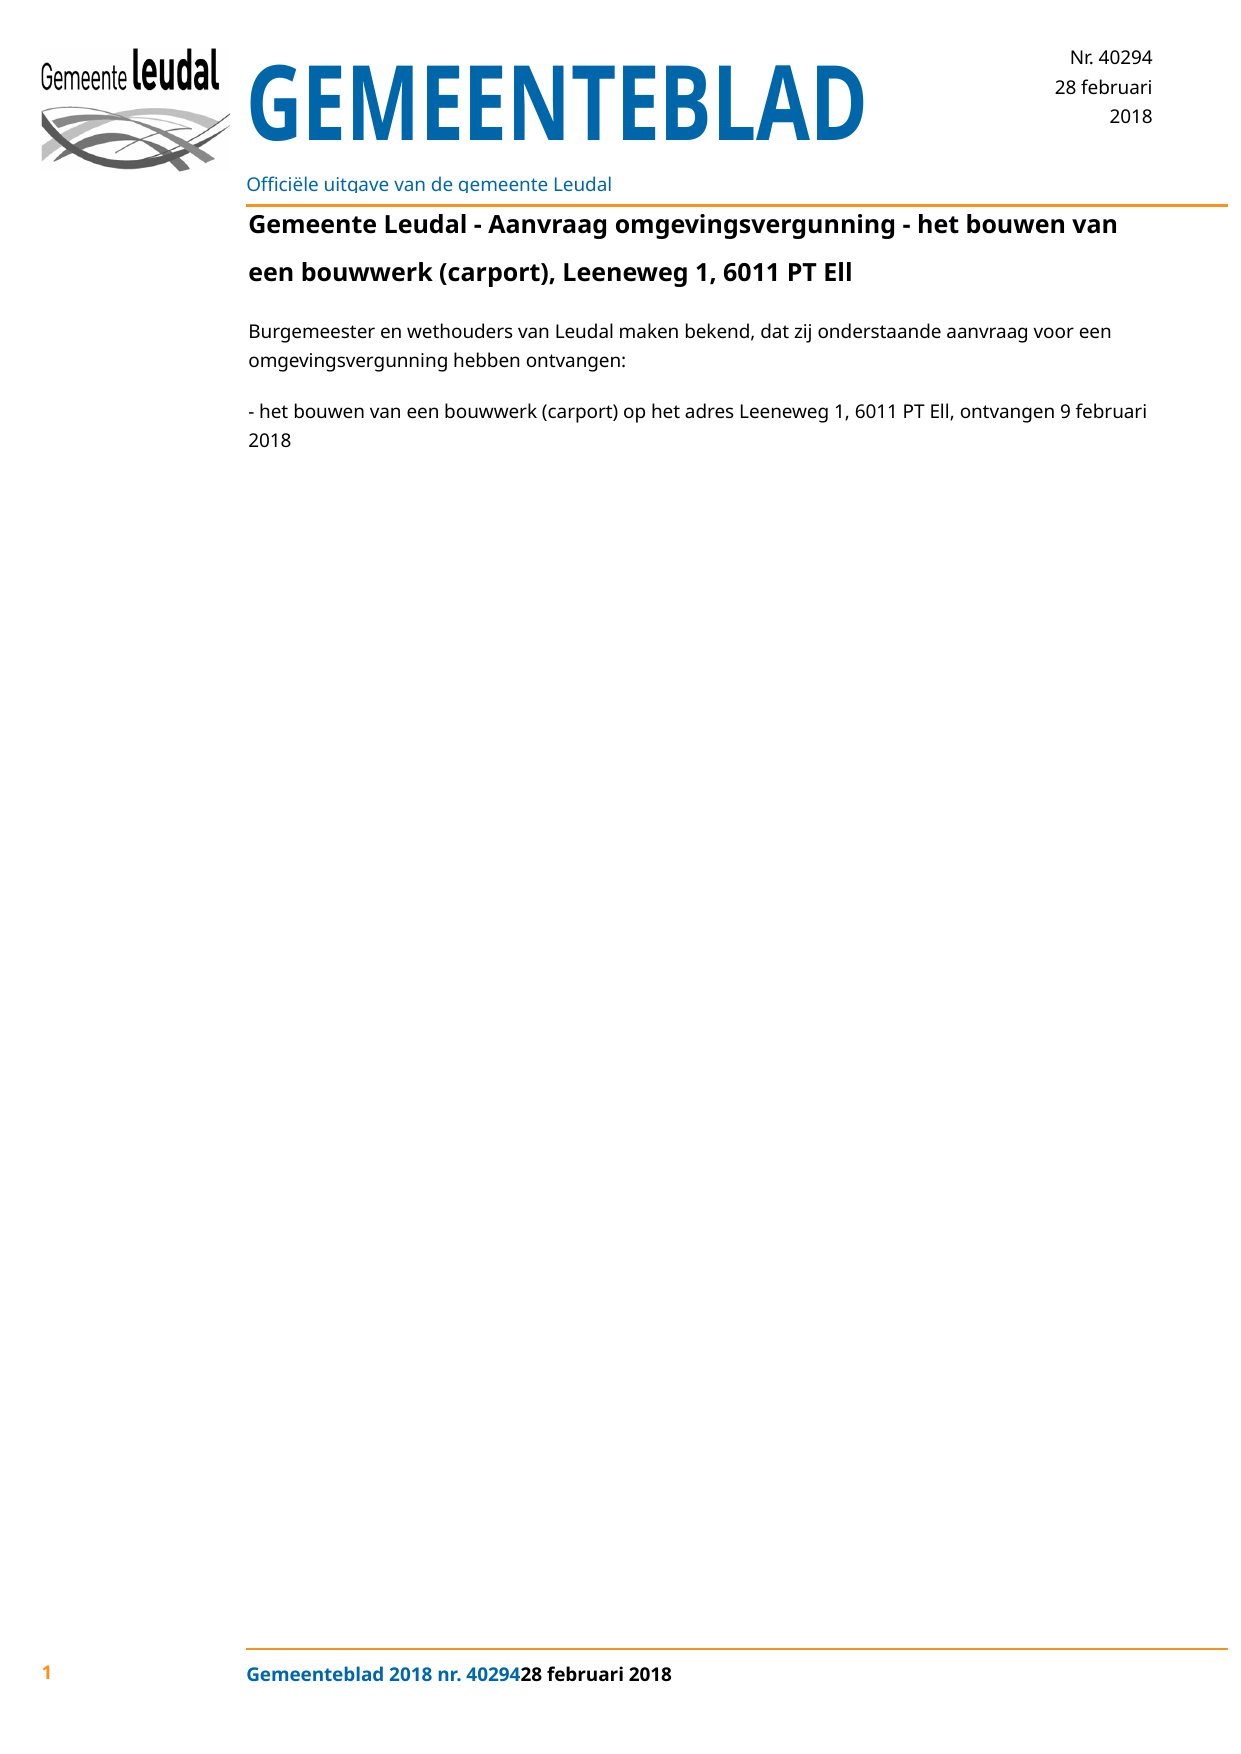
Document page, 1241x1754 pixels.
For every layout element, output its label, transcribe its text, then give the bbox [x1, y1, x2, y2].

text Gemeente Leudal - Aanvraag omgevingsvergunning - het bouwen van een bouwwerk (carport), Leeneweg 1, 6011 PT Ell [248, 207, 1152, 288]
text - het bouwen van een bouwwerk (carport) op het adres Leeneweg 1, 6011 PT Ell, ontvangen 9 februari 2018 [248, 398, 1152, 453]
text Burgemeester en wethouders van Leudal maken bekend, dat zij onderstaande aanvraag voor een omgevingsvergunning hebben ontvangen: [248, 318, 1152, 373]
picture [41, 47, 231, 172]
